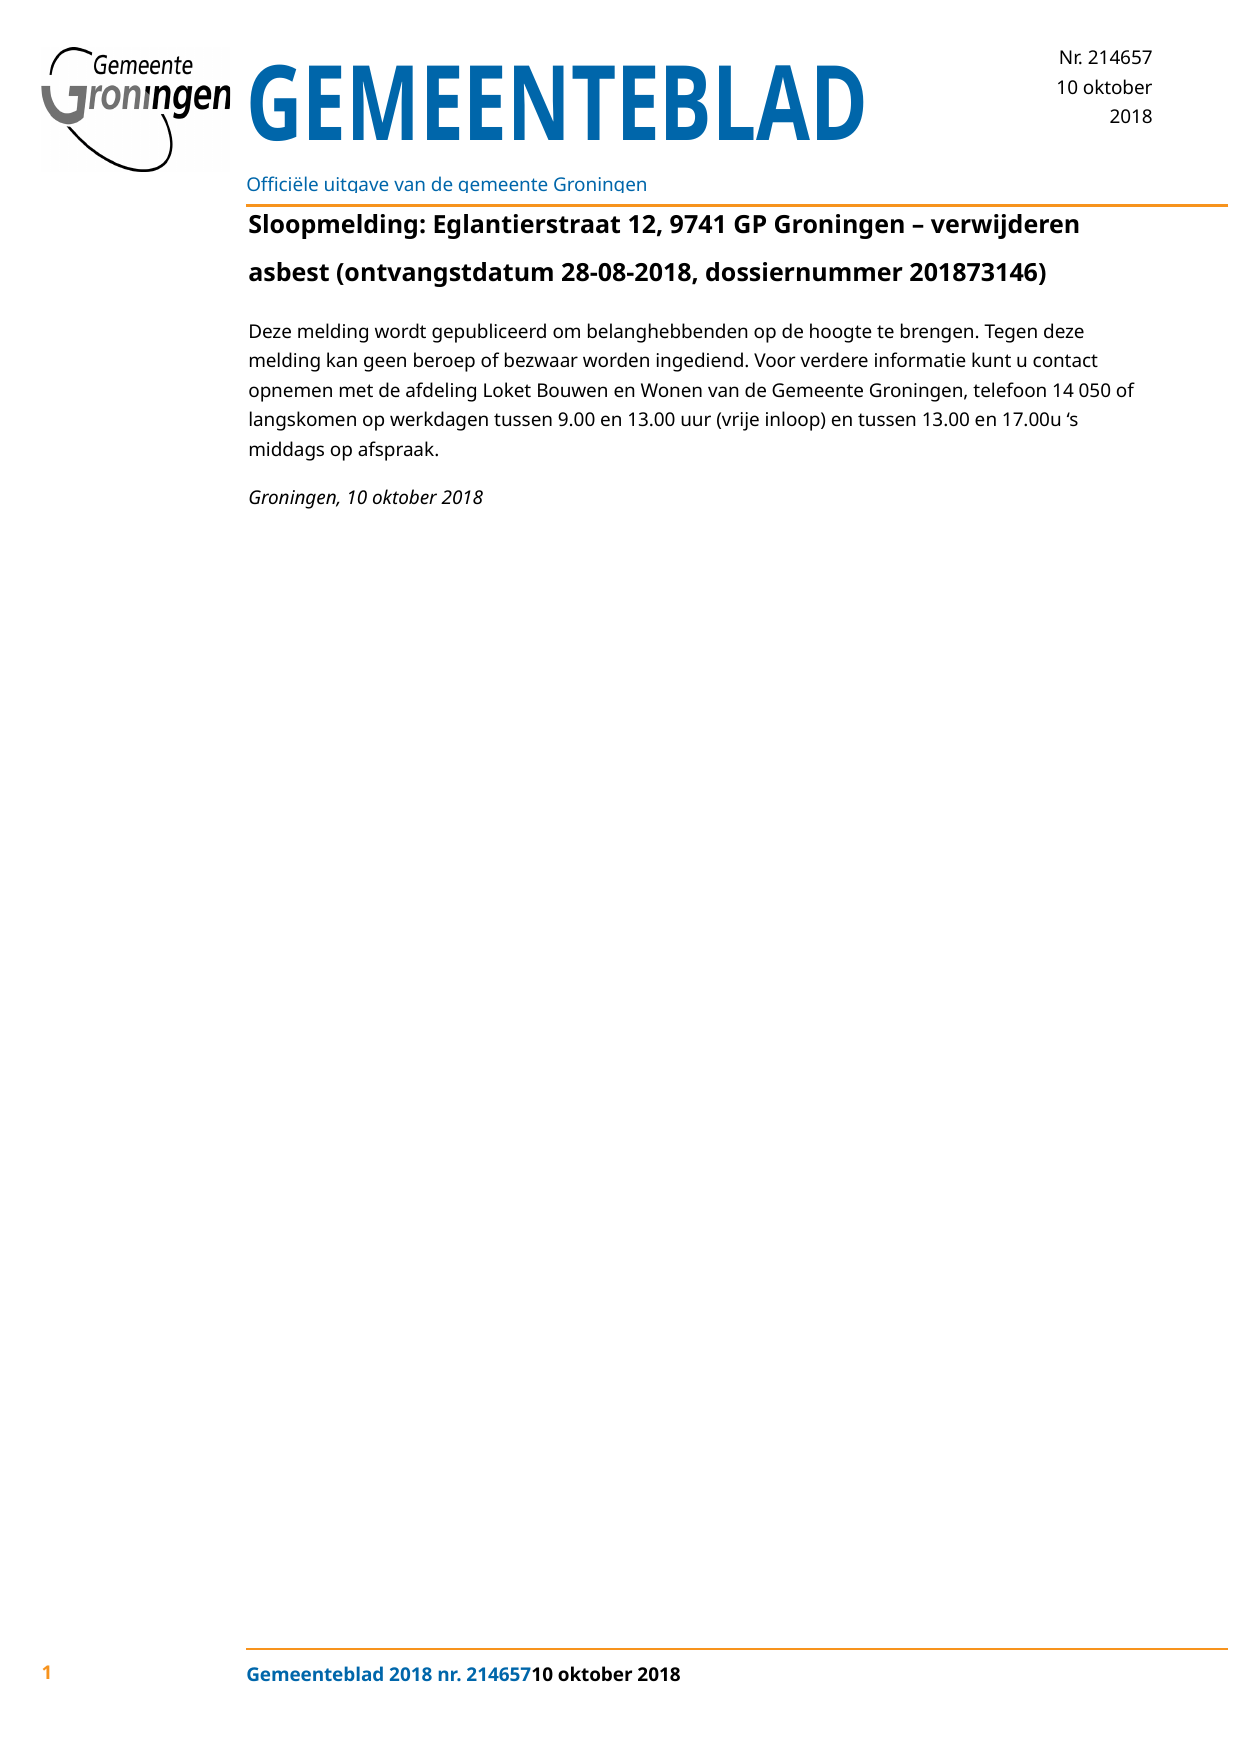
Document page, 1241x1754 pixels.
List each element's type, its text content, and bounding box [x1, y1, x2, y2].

text Deze melding wordt gepubliceerd om belanghebbenden op de hoogte te brengen. Tegen deze melding kan geen beroep of bezwaar worden ingediend. Voor verdere informatie kunt u contact opnemen met de afdeling Loket Bouwen en Wonen van de Gemeente Groningen, telefoon 14 050 of langskomen op werkdagen tussen 9.00 en 13.00 uur (vrije inloop) en tussen 13.00 en 17.00u ‘s middags op afspraak. [248, 318, 1152, 462]
text Groningen, 10 oktober 2018 [248, 484, 1152, 510]
text Sloopmelding: Eglantierstraat 12, 9741 GP Groningen – verwijderen asbest (ontvangstdatum 28-08-2018, dossiernummer 201873146) [248, 207, 1152, 288]
picture [41, 47, 231, 172]
